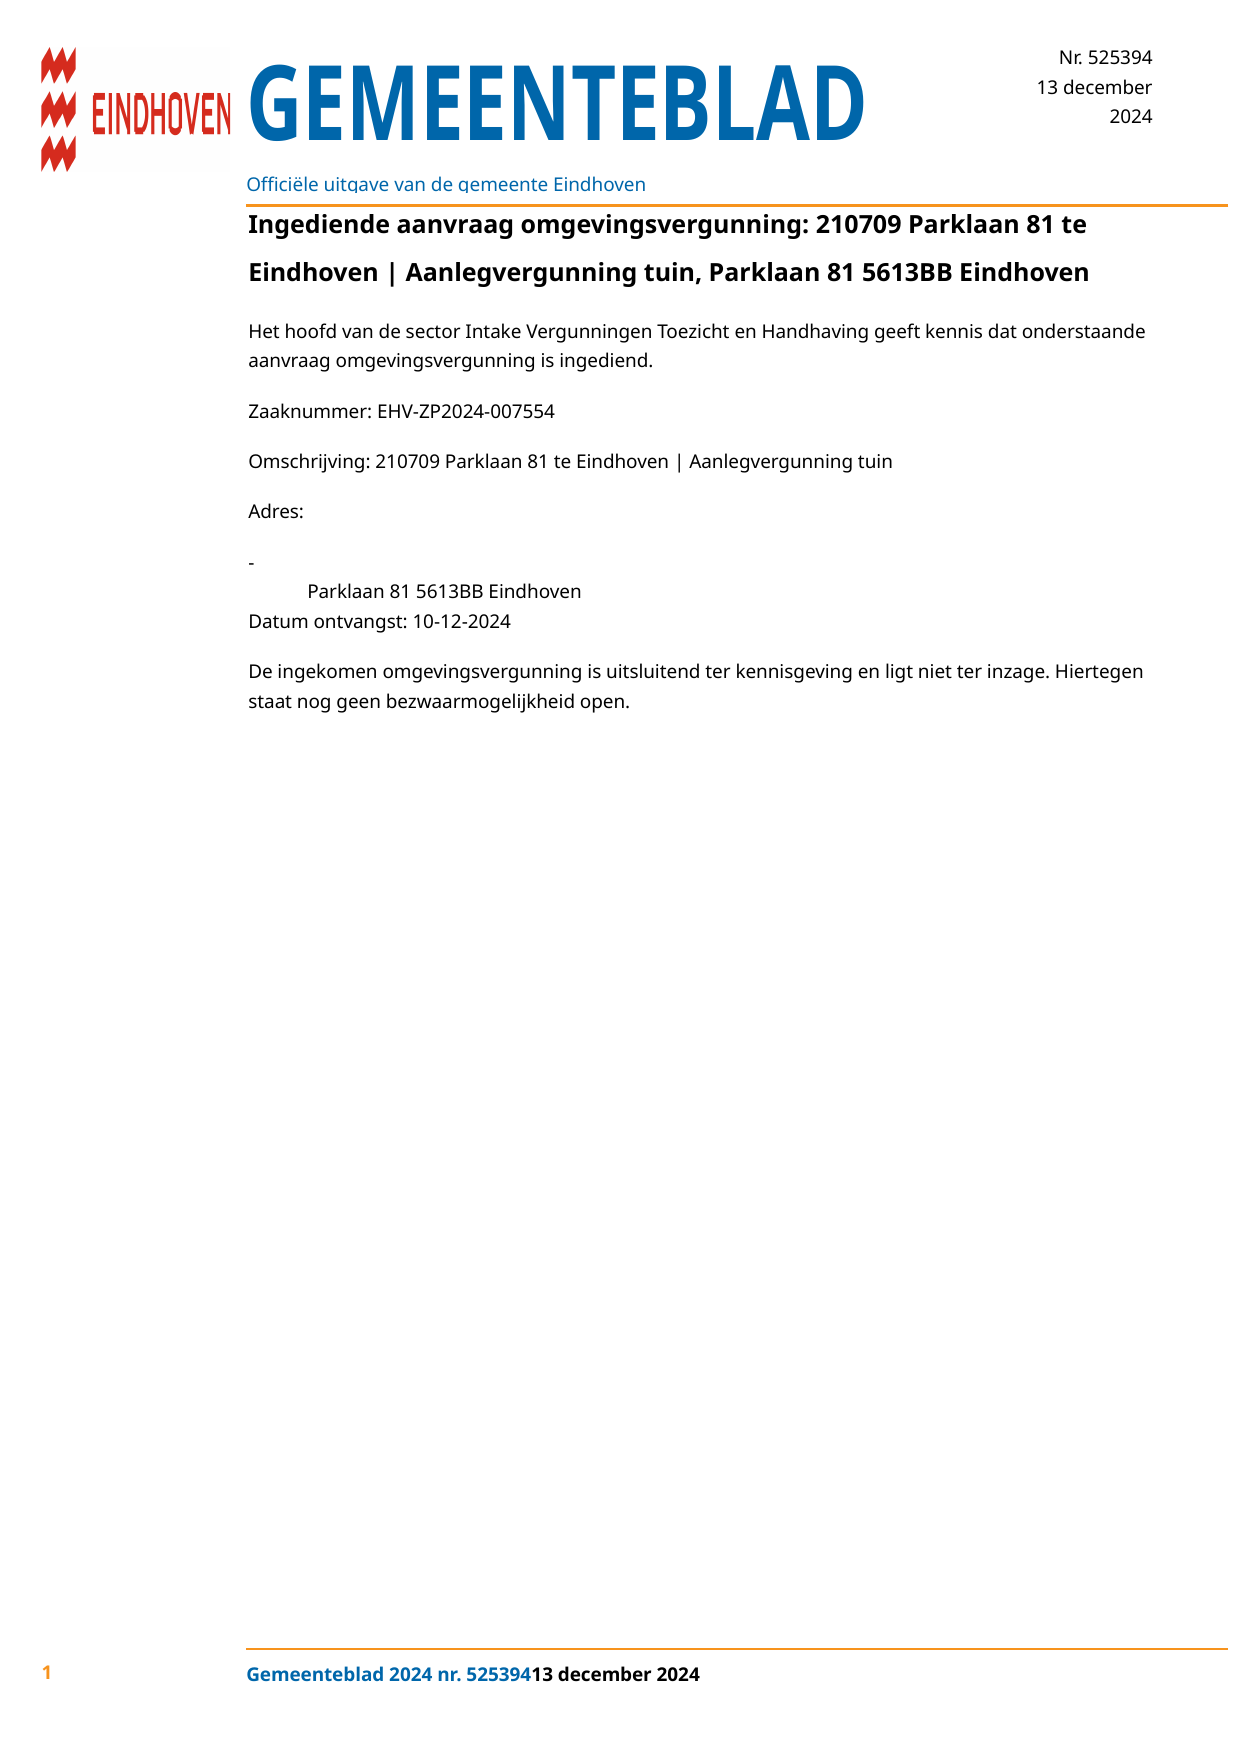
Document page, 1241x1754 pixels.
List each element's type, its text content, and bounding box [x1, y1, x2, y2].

text Het hoofd van de sector Intake Vergunningen Toezicht en Handhaving geeft kennis dat onderstaande aanvraag omgevingsvergunning is ingediend. [248, 318, 1152, 373]
text Datum ontvangst: 10-12-2024 [248, 608, 1152, 634]
text Adres: [248, 499, 1152, 524]
picture [41, 47, 231, 172]
text Zaaknummer: EHV-ZP2024-007554 [248, 398, 1152, 424]
text De ingekomen omgevingsvergunning is uitsluitend ter kennisgeving en ligt niet ter inzage. Hiertegen staat nog geen bezwaarmogelijkheid open. [248, 659, 1152, 714]
list Parklaan 81 5613BB Eindhoven [248, 579, 1152, 604]
text Omschrijving: 210709 Parklaan 81 te Eindhoven | Aanlegvergunning tuin [248, 448, 1152, 474]
text Ingediende aanvraag omgevingsvergunning: 210709 Parklaan 81 te Eindhoven | Aanlegvergunning tuin, Parklaan 81 5613BB Eindhoven [248, 207, 1152, 288]
